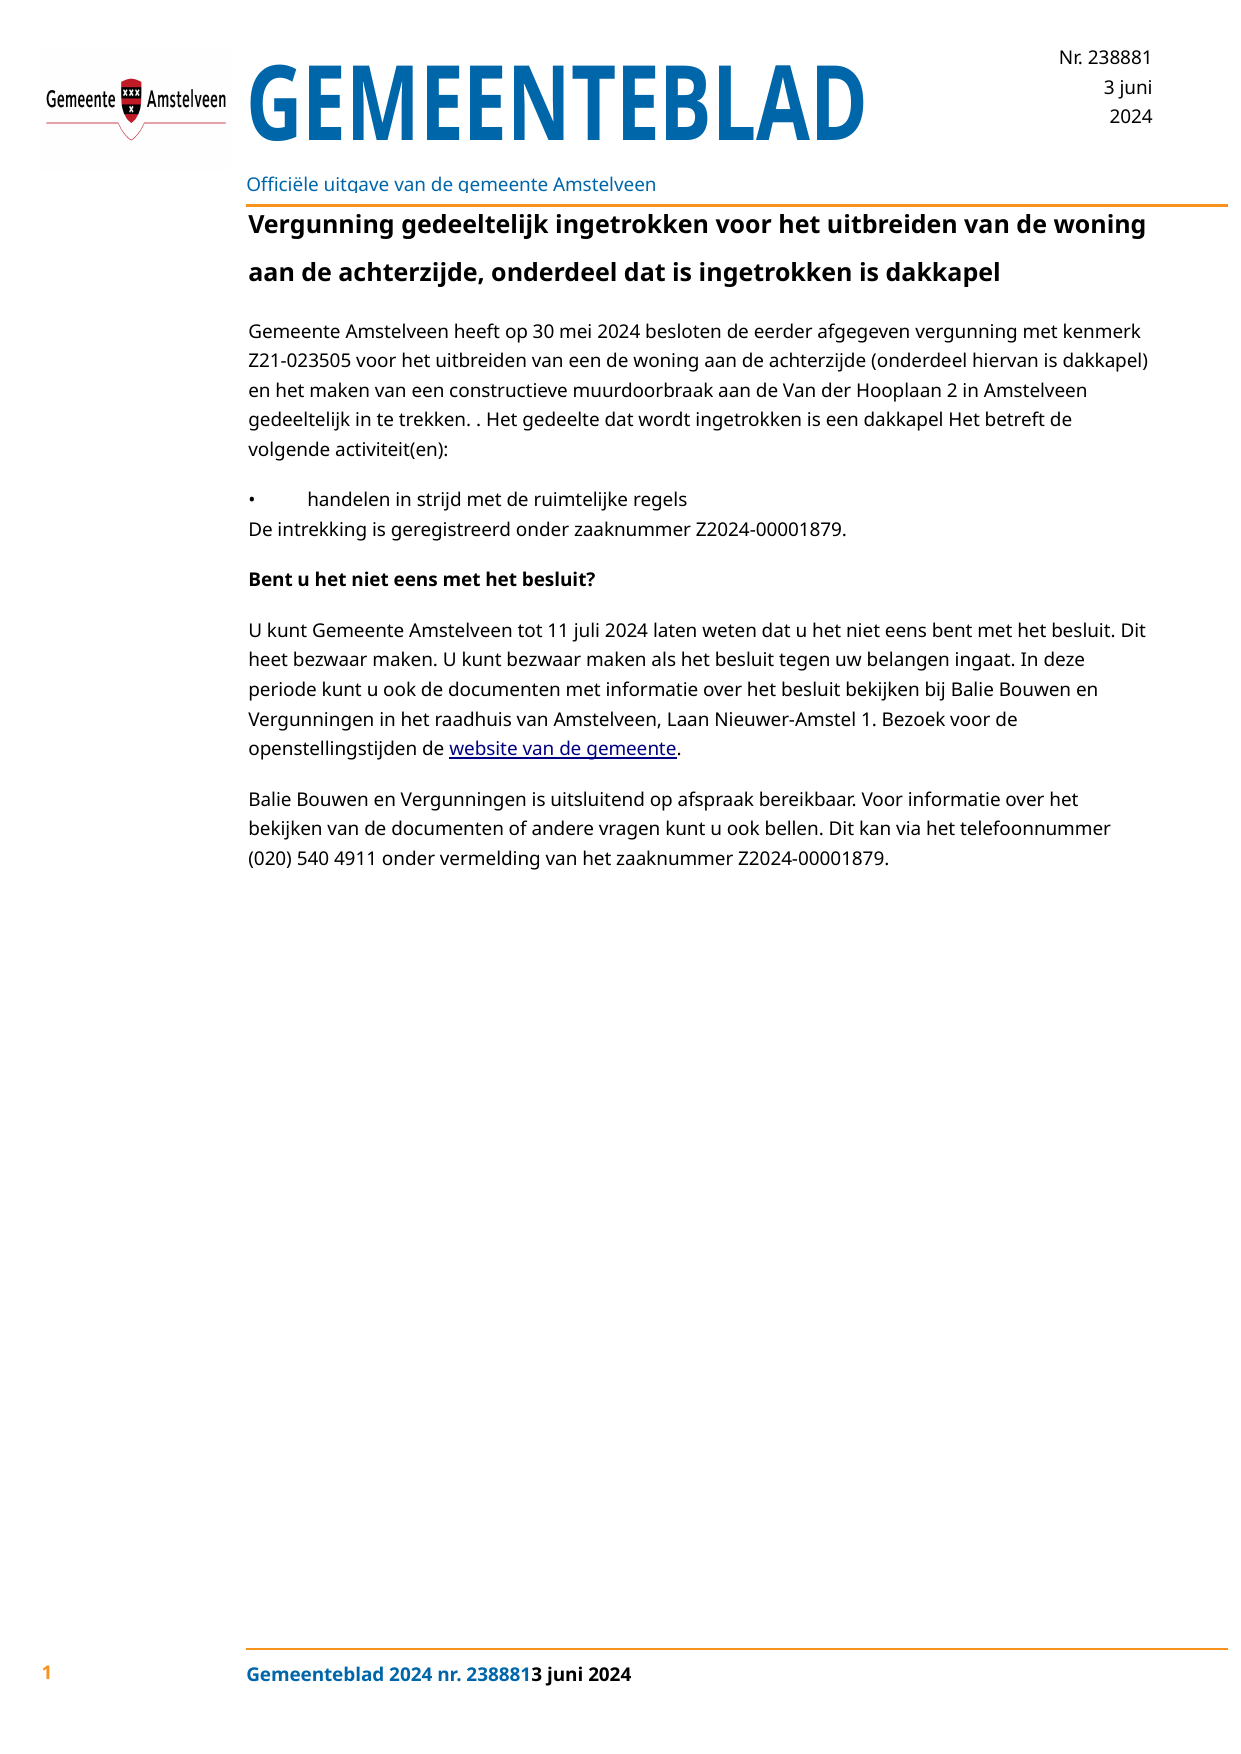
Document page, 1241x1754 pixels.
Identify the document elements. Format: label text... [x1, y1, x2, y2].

text Vergunning gedeeltelijk ingetrokken voor het uitbreiden van de woning aan de achterzijde, onderdeel dat is ingetrokken is dakkapel [248, 207, 1152, 288]
picture [41, 47, 231, 172]
text De intrekking is geregistreerd onder zaaknummer Z2024-00001879. [248, 516, 1152, 542]
text Gemeente Amstelveen heeft op 30 mei 2024 besloten de eerder afgegeven vergunning met kenmerk Z21-023505 voor het uitbreiden van een de woning aan de achterzijde (onderdeel hiervan is dakkapel) en het maken van een constructieve muurdoorbraak aan de Van der Hooplaan 2 in Amstelveen gedeeltelijk in te trekken. . Het gedeelte dat wordt ingetrokken is een dakkapel Het betreft de volgende activiteit(en): [248, 318, 1152, 462]
text Balie Bouwen en Vergunningen is uitsluitend op afspraak bereikbaar. Voor informatie over het bekijken van de documenten of andere vragen kunt u ook bellen. Dit kan via het telefoonnummer (020) 540 4911 onder vermelding van het zaaknummer Z2024-00001879. [248, 786, 1152, 871]
list handelen in strijd met de ruimtelijke regels [248, 487, 1152, 512]
text Bent u het niet eens met het besluit? [248, 567, 1152, 592]
text U kunt Gemeente Amstelveen tot 11 juli 2024 laten weten dat u het niet eens bent met het besluit. Dit heet bezwaar maken. U kunt bezwaar maken als het besluit tegen uw belangen ingaat. In deze periode kunt u ook de documenten met informatie over het besluit bekijken bij Balie Bouwen en Vergunningen in het raadhuis van Amstelveen, Laan Nieuwer-Amstel 1. Bezoek voor de openstellingstijden de website van de gemeente. [248, 617, 1152, 761]
